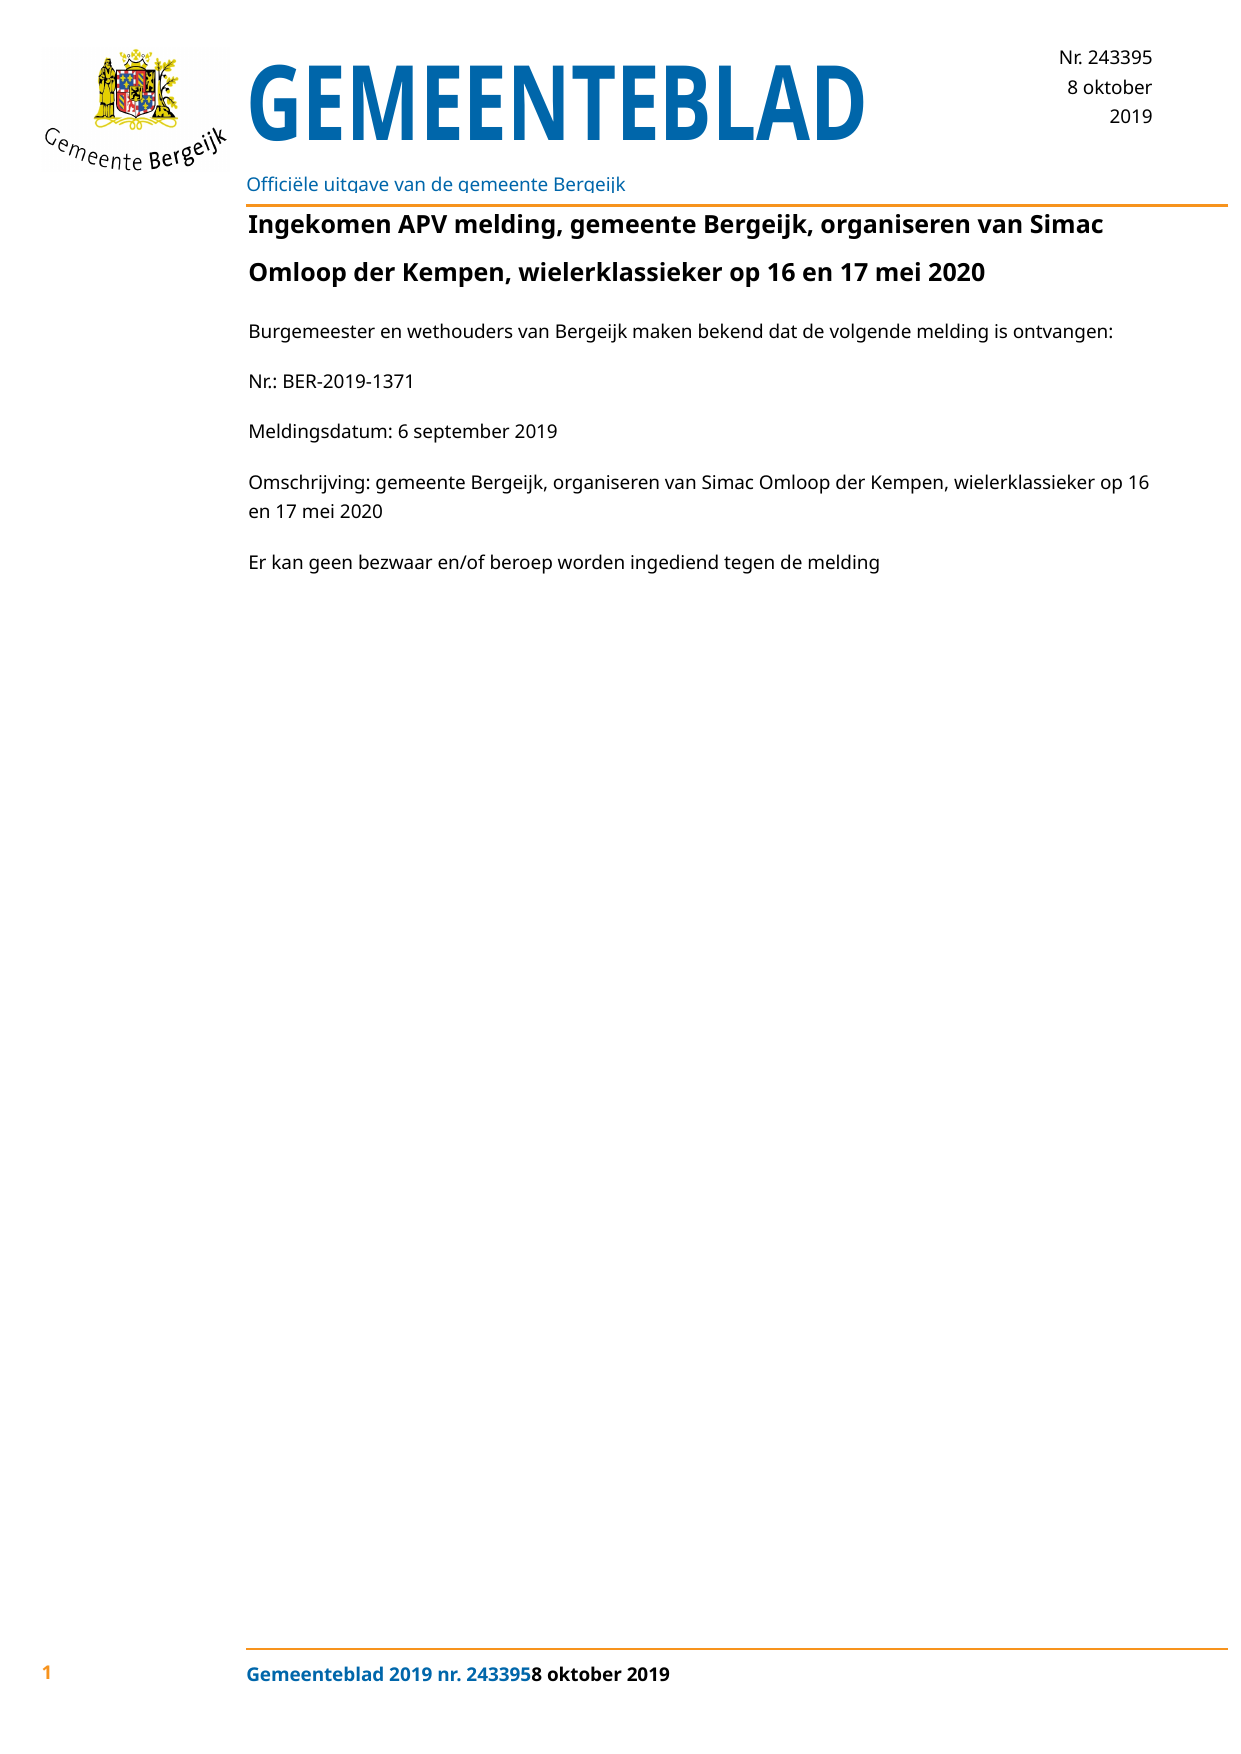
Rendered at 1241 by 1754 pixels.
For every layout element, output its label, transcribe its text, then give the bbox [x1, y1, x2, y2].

text Omschrijving: gemeente Bergeijk, organiseren van Simac Omloop der Kempen, wielerklassieker op 16 en 17 mei 2020 [248, 469, 1152, 524]
text Ingekomen APV melding, gemeente Bergeijk, organiseren van Simac Omloop der Kempen, wielerklassieker op 16 en 17 mei 2020 [248, 207, 1152, 288]
text Burgemeester en wethouders van Bergeijk maken bekend dat de volgende melding is ontvangen: [248, 318, 1152, 344]
text Er kan geen bezwaar en/of beroep worden ingediend tegen de melding [248, 549, 1152, 575]
text Meldingsdatum: 6 september 2019 [248, 419, 1152, 444]
text Nr.: BER-2019-1371 [248, 368, 1152, 394]
picture [41, 47, 231, 172]
